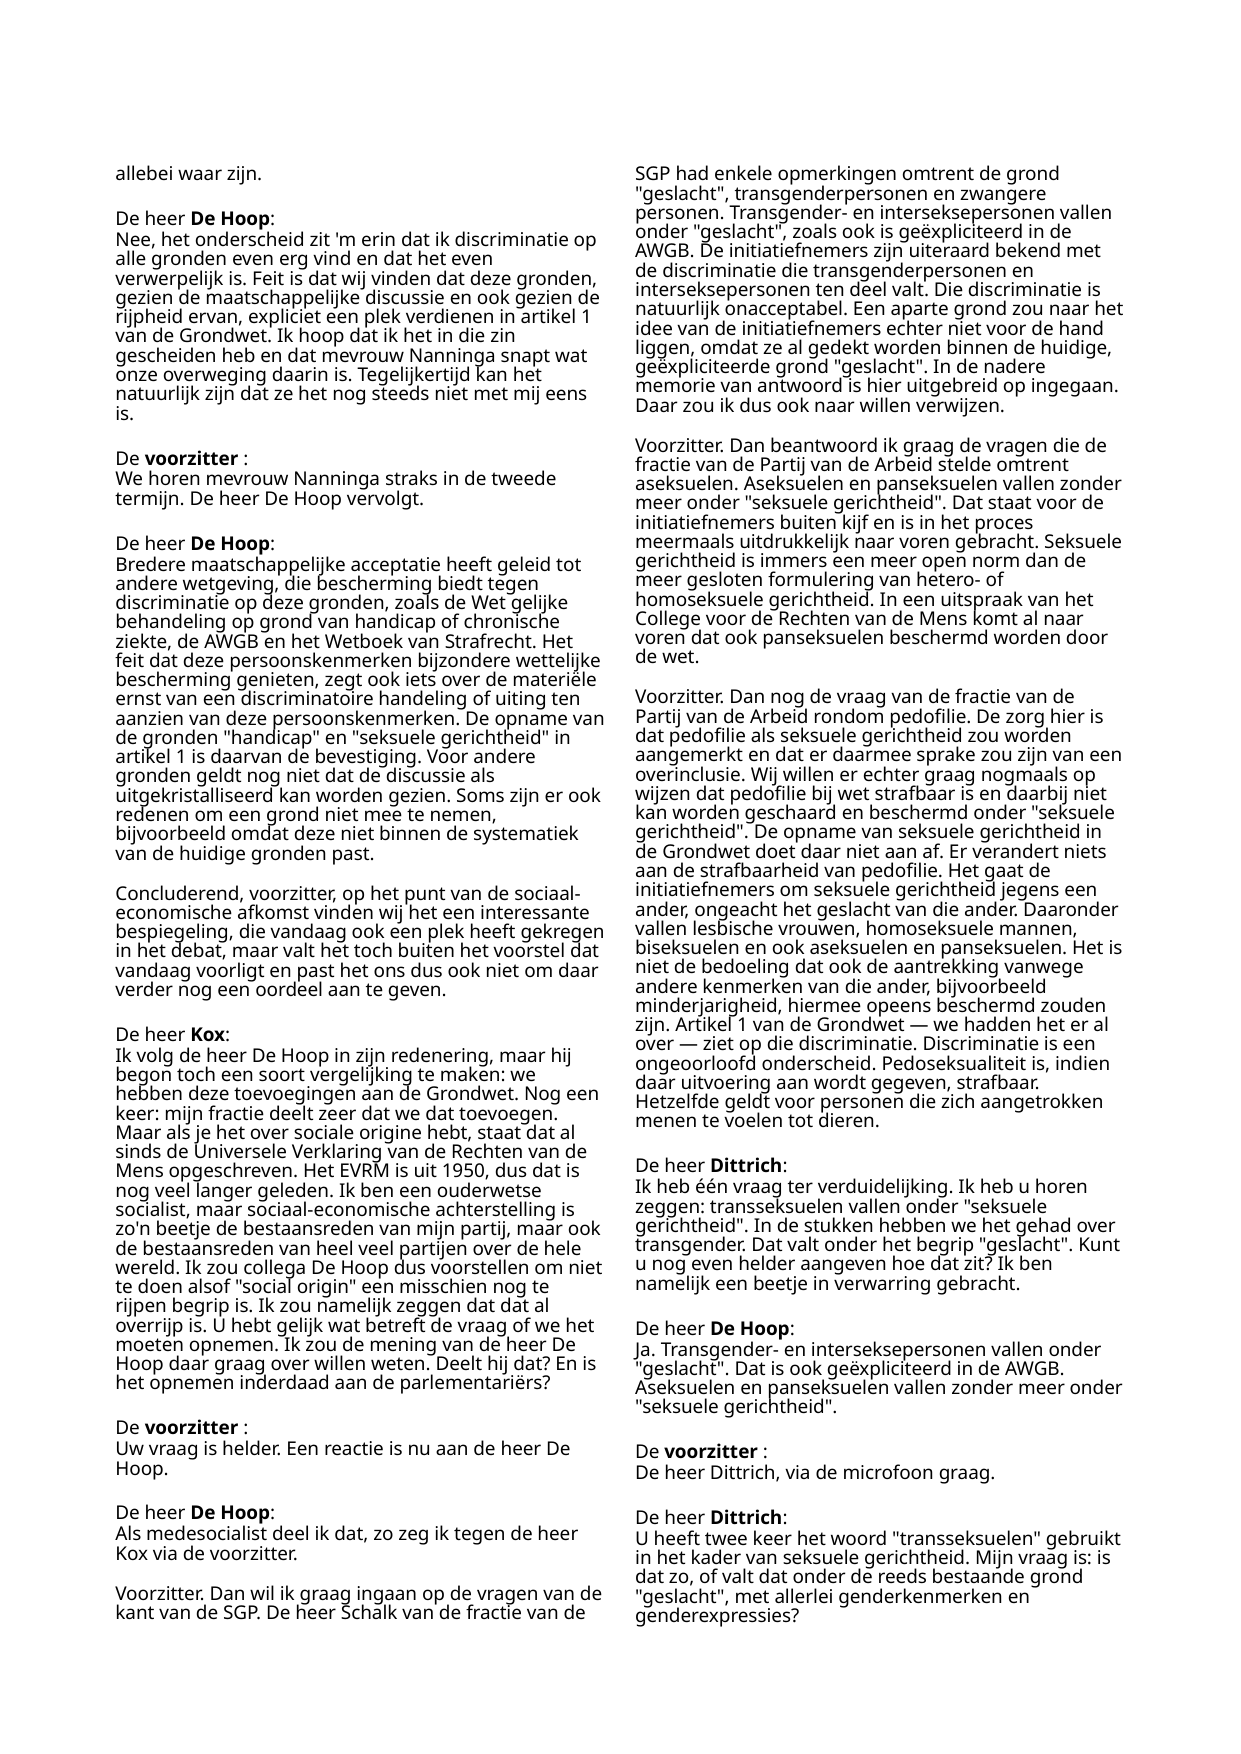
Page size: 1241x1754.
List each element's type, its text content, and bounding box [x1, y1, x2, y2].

text De heer De Hoop: [115, 530, 605, 556]
text Nee, het onderscheid zit 'm erin dat ik discriminatie op alle gronden even erg vind en dat het even verwerpelijk is. Feit is dat wij vinden dat deze gronden, gezien de maatschappelijke discussie en ook gezien de rijpheid ervan, expliciet een plek verdienen in artikel 1 van de Grondwet. Ik hoop dat ik het in die zin gescheiden heb en dat mevrouw Nanninga snapt wat onze overweging daarin is. Tegelijkertijd kan het natuurlijk zijn dat ze het nog steeds niet met mij eens is. [115, 231, 605, 424]
text Bredere maatschappelijke acceptatie heeft geleid tot andere wetgeving, die bescherming biedt tegen discriminatie op deze gronden, zoals de Wet gelijke behandeling op grond van handicap of chronische ziekte, de AWGB en het Wetboek van Strafrecht. Het feit dat deze persoonskenmerken bijzondere wettelijke bescherming genieten, zegt ook iets over de materiële ernst van een discriminatoire handeling of uiting ten aanzien van deze persoonskenmerken. De opname van de gronden "handicap" en "seksuele gerichtheid" in artikel 1 is daarvan de bevestiging. Voor andere gronden geldt nog niet dat de discussie als uitgekristalliseerd kan worden gezien. Soms zijn er ook redenen om een grond niet mee te nemen, bijvoorbeeld omdat deze niet binnen de systematiek van de huidige gronden past. [115, 556, 605, 864]
text De heer Dittrich, via de microfoon graag. [635, 1464, 1125, 1483]
text U heeft twee keer het woord "transseksuelen" gebruikt in het kader van seksuele gerichtheid. Mijn vraag is: is dat zo, of valt dat onder de reeds bestaande grond "geslacht", met allerlei genderkenmerken en genderexpressies? [635, 1530, 1125, 1626]
text SGP had enkele opmerkingen omtrent de grond "geslacht", transgenderpersonen en zwangere personen. Transgender- en interseksepersonen vallen onder "geslacht", zoals ook is geëxpliciteerd in de AWGB. De initiatiefnemers zijn uiteraard bekend met de discriminatie die transgenderpersonen en interseksepersonen ten deel valt. Die discriminatie is natuurlijk onacceptabel. Een aparte grond zou naar het idee van de initiatiefnemers echter niet voor de hand liggen, omdat ze al gedekt worden binnen de huidige, geëxpliciteerde grond "geslacht". In de nadere memorie van antwoord is hier uitgebreid op ingegaan. Daar zou ik dus ook naar willen verwijzen. [635, 165, 1125, 416]
text Voorzitter. Dan nog de vraag van de fractie van de Partij van de Arbeid rondom pedofilie. De zorg hier is dat pedofilie als seksuele gerichtheid zou worden aangemerkt en dat er daarmee sprake zou zijn van een overinclusie. Wij willen er echter graag nogmaals op wijzen dat pedofilie bij wet strafbaar is en daarbij niet kan worden geschaard en beschermd onder "seksuele gerichtheid". De opname van seksuele gerichtheid in de Grondwet doet daar niet aan af. Er verandert niets aan de strafbaarheid van pedofilie. Het gaat de initiatiefnemers om seksuele gerichtheid jegens een ander, ongeacht het geslacht van die ander. Daaronder vallen lesbische vrouwen, homoseksuele mannen, biseksuelen en ook aseksuelen en panseksuelen. Het is niet de bedoeling dat ook de aantrekking vanwege andere kenmerken van die ander, bijvoorbeeld minderjarigheid, hiermee opeens beschermd zouden zijn. Artikel 1 van de Grondwet — we hadden het er al over — ziet op die discriminatie. Discriminatie is een ongeoorloofd onderscheid. Pedoseksualiteit is, indien daar uitvoering aan wordt gegeven, strafbaar. Hetzelfde geldt voor personen die zich aangetrokken menen te voelen tot dieren. [635, 688, 1125, 1132]
text Concluderend, voorzitter, op het punt van de sociaal-economische afkomst vinden wij het een interessante bespiegeling, die vandaag ook een plek heeft gekregen in het debat, maar valt het toch buiten het voorstel dat vandaag voorligt en past het ons dus ook niet om daar verder nog een oordeel aan te geven. [115, 884, 605, 1000]
text De voorzitter : [115, 1414, 605, 1440]
text De voorzitter : [115, 445, 605, 470]
text De heer Dittrich: [635, 1504, 1125, 1530]
text De heer De Hoop: [115, 1499, 605, 1525]
text allebei waar zijn. [115, 165, 605, 184]
text Voorzitter. Dan beantwoord ik graag de vragen die de fractie van de Partij van de Arbeid stelde omtrent aseksuelen. Aseksuelen en panseksuelen vallen zonder meer onder "seksuele gerichtheid". Dat staat voor de initiatiefnemers buiten kijf en is in het proces meermaals uitdrukkelijk naar voren gebracht. Seksuele gerichtheid is immers een meer open norm dan de meer gesloten formulering van hetero- of homoseksuele gerichtheid. In een uitspraak van het College voor de Rechten van de Mens komt al naar voren dat ook panseksuelen beschermd worden door de wet. [635, 437, 1125, 668]
text De heer Dittrich: [635, 1153, 1125, 1178]
text De heer Kox: [115, 1021, 605, 1047]
text De voorzitter : [635, 1438, 1125, 1464]
text Ik volg de heer De Hoop in zijn redenering, maar hij begon toch een soort vergelijking te maken: we hebben deze toevoegingen aan de Grondwet. Nog een keer: mijn fractie deelt zeer dat we dat toevoegen. Maar als je het over sociale origine hebt, staat dat al sinds de Universele Verklaring van de Rechten van de Mens opgeschreven. Het EVRM is uit 1950, dus dat is nog veel langer geleden. Ik ben een ouderwetse socialist, maar sociaal-economische achterstelling is zo'n beetje de bestaansreden van mijn partij, maar ook de bestaansreden van heel veel partijen over de hele wereld. Ik zou collega De Hoop dus voorstellen om niet te doen alsof "social origin" een misschien nog te rijpen begrip is. Ik zou namelijk zeggen dat dat al overrijp is. U hebt gelijk wat betreft de vraag of we het moeten opnemen. Ik zou de mening van de heer De Hoop daar graag over willen weten. Deelt hij dat? En is het opnemen inderdaad aan de parlementariërs? [115, 1047, 605, 1394]
text De heer De Hoop: [635, 1315, 1125, 1341]
text Als medesocialist deel ik dat, zo zeg ik tegen de heer Kox via de voorzitter. [115, 1525, 605, 1564]
text Voorzitter. Dan wil ik graag ingaan op de vragen van de kant van de SGP. De heer Schalk van de fractie van de [115, 1584, 605, 1623]
text Ik heb één vraag ter verduidelijking. Ik heb u horen zeggen: transseksuelen vallen onder "seksuele gerichtheid". In de stukken hebben we het gehad over transgender. Dat valt onder het begrip "geslacht". Kunt u nog even helder aangeven hoe dat zit? Ik ben namelijk een beetje in verwarring gebracht. [635, 1178, 1125, 1294]
text We horen mevrouw Nanninga straks in de tweede termijn. De heer De Hoop vervolgt. [115, 470, 605, 509]
text Ja. Transgender- en interseksepersonen vallen onder "geslacht". Dat is ook geëxpliciteerd in de AWGB. Aseksuelen en panseksuelen vallen zonder meer onder "seksuele gerichtheid". [635, 1341, 1125, 1418]
text Uw vraag is helder. Een reactie is nu aan de heer De Hoop. [115, 1440, 605, 1479]
text De heer De Hoop: [115, 205, 605, 231]
